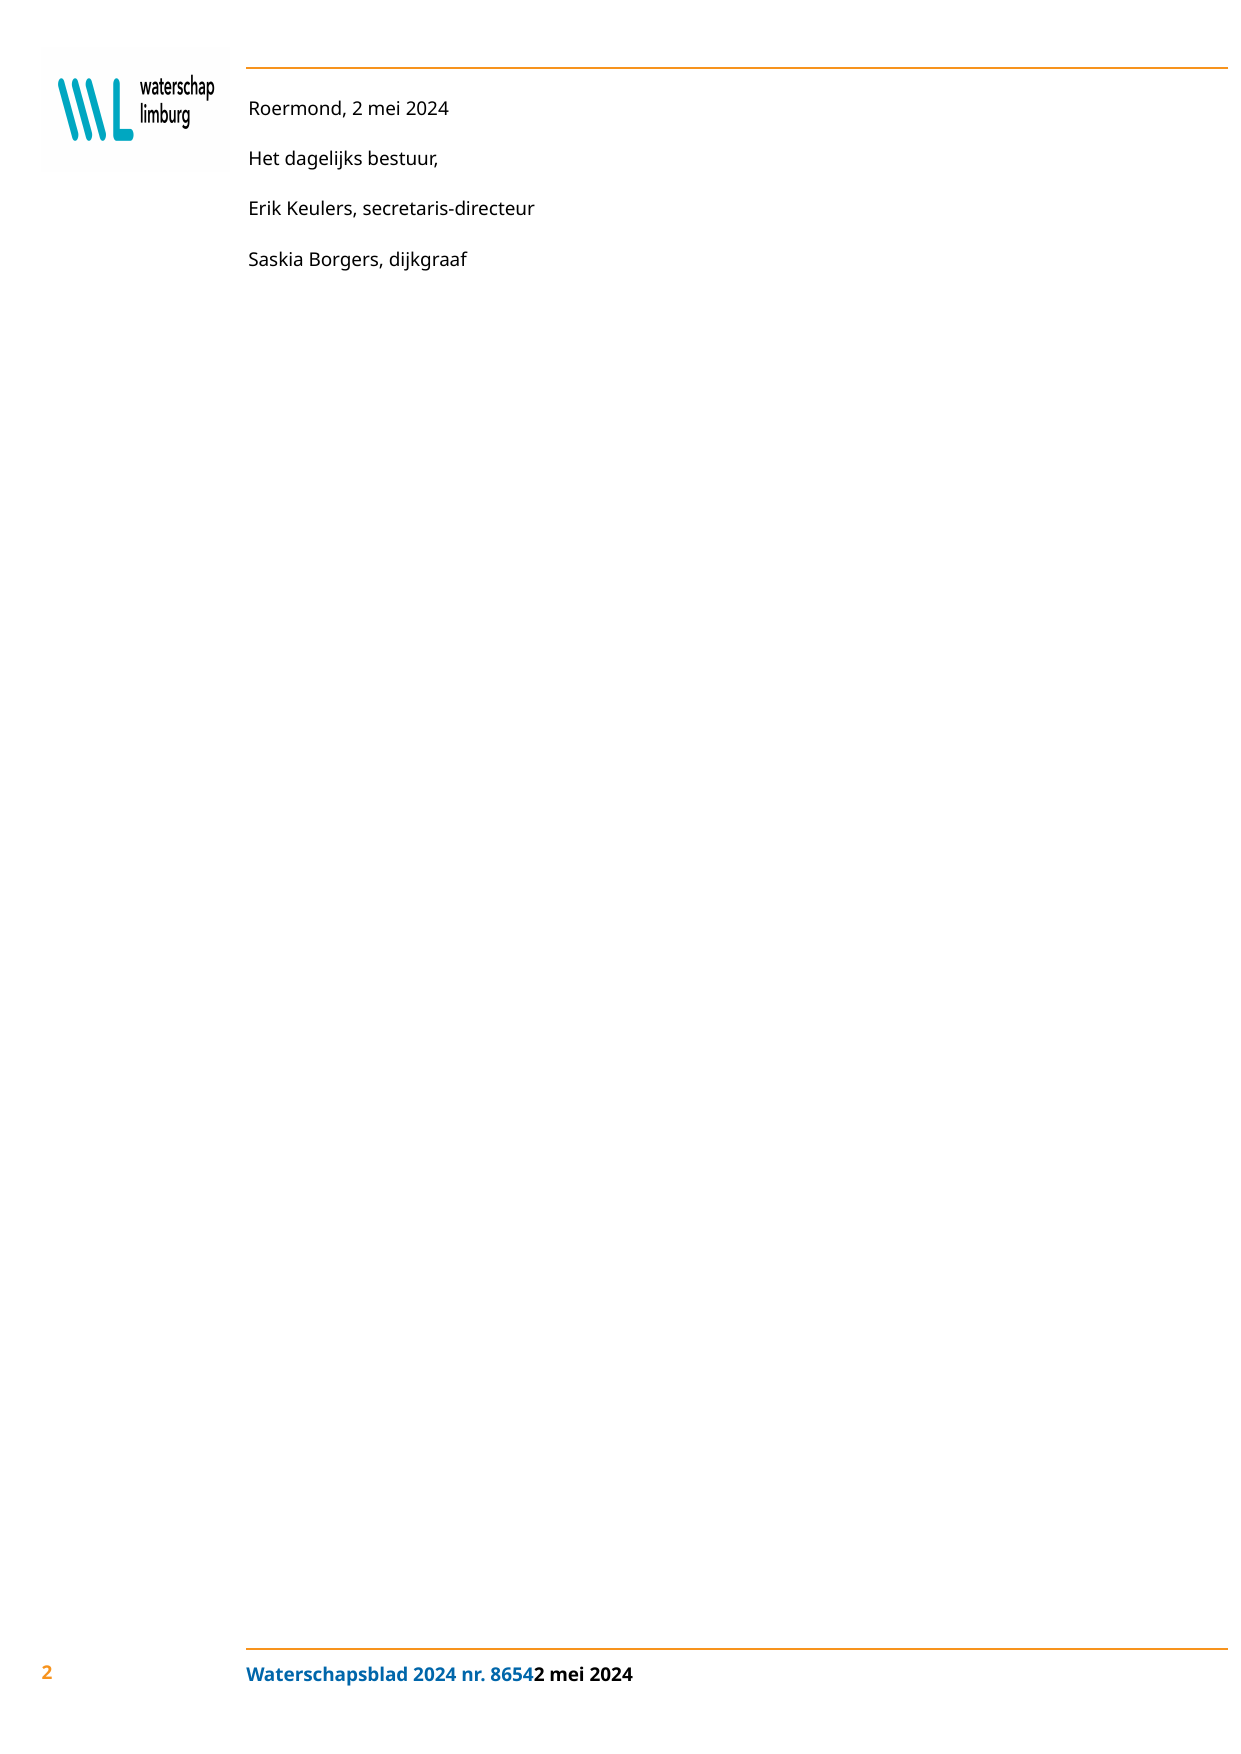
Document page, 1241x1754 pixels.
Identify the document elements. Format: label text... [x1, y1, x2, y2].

text Roermond, 2 mei 2024 [248, 95, 1152, 121]
text Saskia Borgers, dijkgraaf [248, 246, 1152, 272]
text Het dagelijks bestuur, [248, 145, 1152, 171]
text Erik Keulers, secretaris-directeur [248, 196, 1152, 221]
picture [41, 47, 231, 172]
